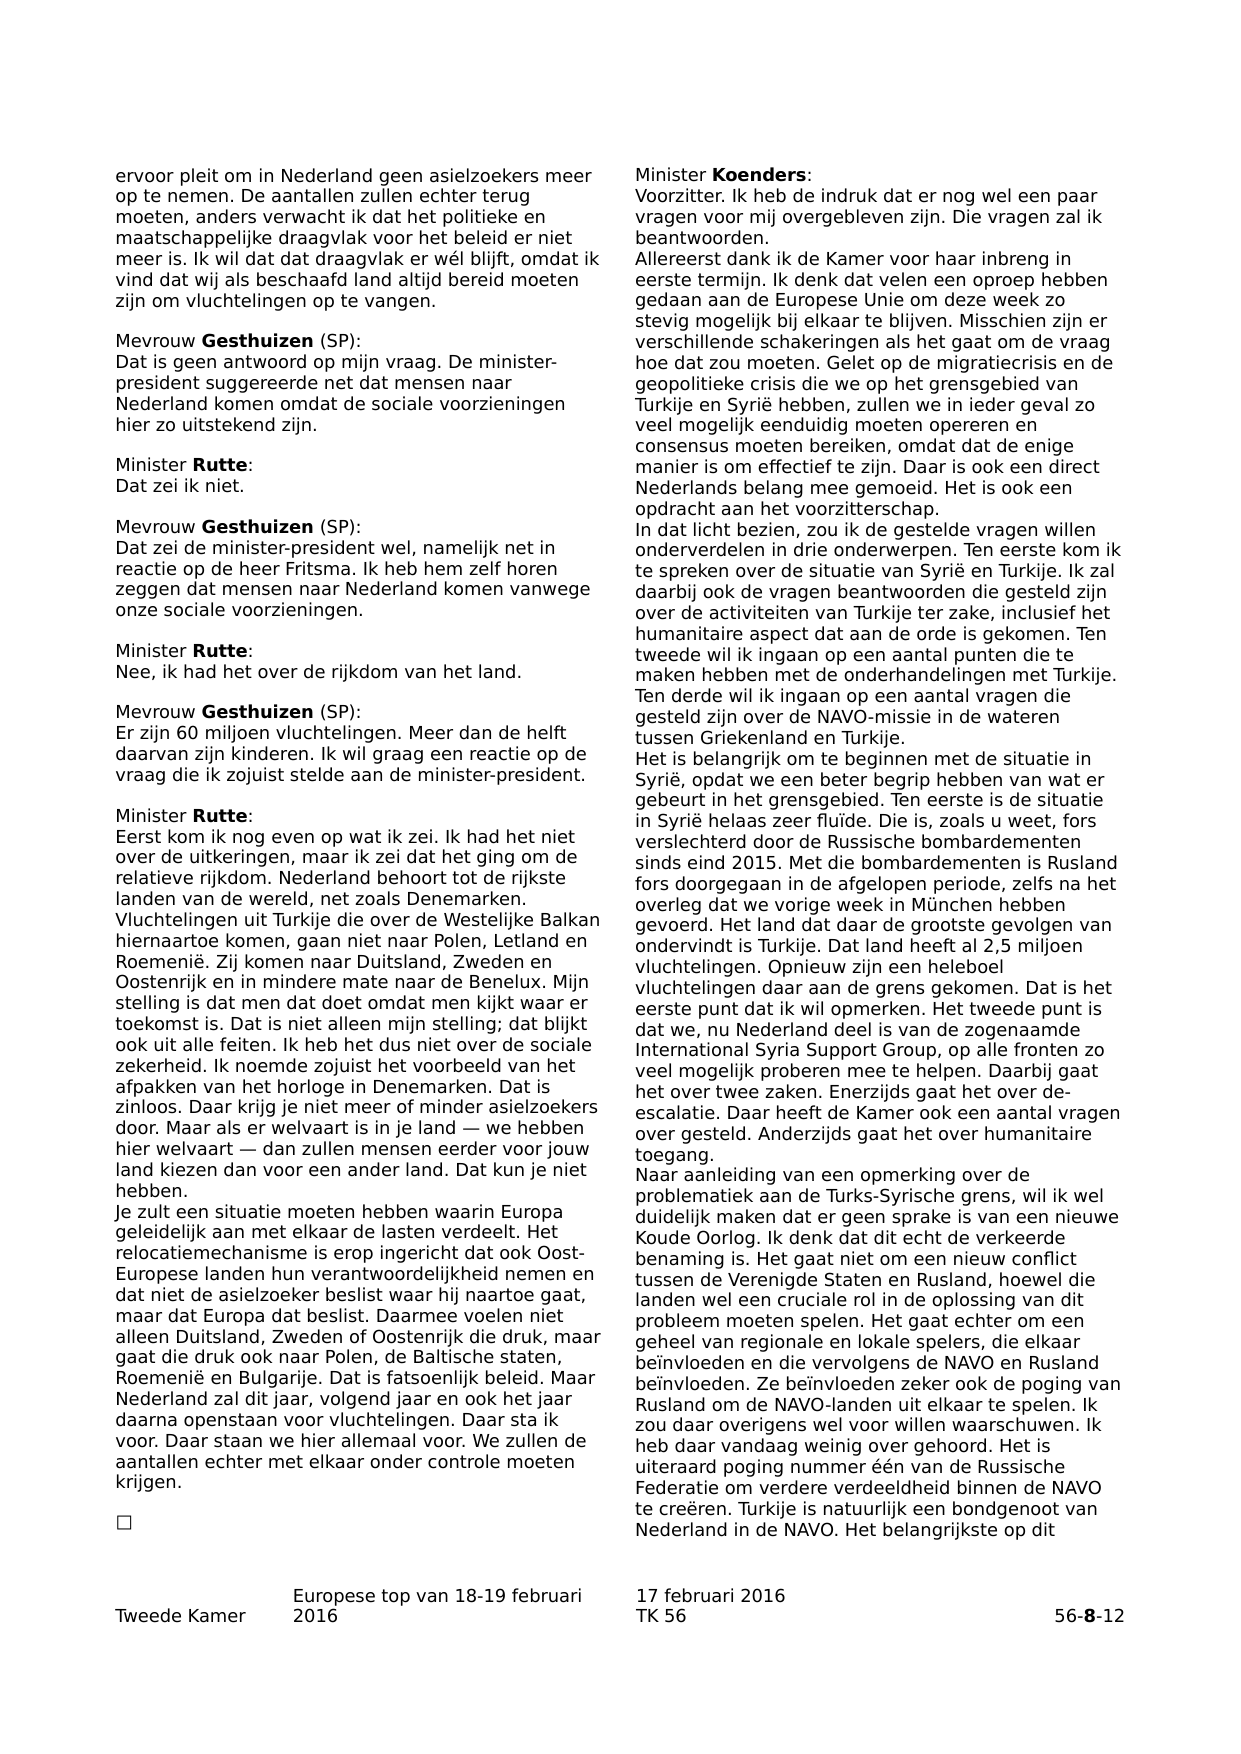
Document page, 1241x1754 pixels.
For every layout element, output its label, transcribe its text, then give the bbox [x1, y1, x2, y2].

text Dat zei ik niet. [115, 476, 605, 497]
text Allereerst dank ik de Kamer voor haar inbreng in eerste termijn. Ik denk dat velen een oproep hebben gedaan aan de Europese Unie om deze week zo stevig mogelijk bij elkaar te blijven. Misschien zijn er verschillende schakeringen als het gaat om de vraag hoe dat zou moeten. Gelet op de migratiecrisis en de geopolitieke crisis die we op het grensgebied van Turkije en Syrië hebben, zullen we in ieder geval zo veel mogelijk eenduidig moeten opereren en consensus moeten bereiken, omdat dat de enige manier is om effectief te zijn. Daar is ook een direct Nederlands belang mee gemoeid. Het is ook een opdracht aan het voorzitterschap. [635, 248, 1125, 519]
text Je zult een situatie moeten hebben waarin Europa geleidelijk aan met elkaar de lasten verdeelt. Het relocatiemechanisme is erop ingericht dat ook Oost-Europese landen hun verantwoordelijkheid nemen en dat niet de asielzoeker beslist waar hij naartoe gaat, maar dat Europa dat beslist. Daarmee voelen niet alleen Duitsland, Zweden of Oostenrijk die druk, maar gaat die druk ook naar Polen, de Baltische staten, Roemenië en Bulgarije. Dat is fatsoenlijk beleid. Maar Nederland zal dit jaar, volgend jaar en ook het jaar daarna openstaan voor vluchtelingen. Daar sta ik voor. Daar staan we hier allemaal voor. We zullen de aantallen echter met elkaar onder controle moeten krijgen. [115, 1201, 605, 1493]
text Minister Rutte: [115, 455, 605, 476]
text Mevrouw Gesthuizen (SP): [115, 331, 605, 352]
text Minister Koenders: [635, 165, 1125, 186]
text Dat is geen antwoord op mijn vraag. De minister-president suggereerde net dat mensen naar Nederland komen omdat de sociale voorzieningen hier zo uitstekend zijn. [115, 352, 605, 435]
text ervoor pleit om in Nederland geen asielzoekers meer op te nemen. De aantallen zullen echter terug moeten, anders verwacht ik dat het politieke en maatschappelijke draagvlak voor het beleid er niet meer is. Ik wil dat dat draagvlak er wél blijft, omdat ik vind dat wij als beschaafd land altijd bereid moeten zijn om vluchtelingen op te vangen. [115, 165, 605, 311]
text Mevrouw Gesthuizen (SP): [115, 517, 605, 537]
text Mevrouw Gesthuizen (SP): [115, 702, 605, 723]
text Dat zei de minister-president wel, namelijk net in reactie op de heer Fritsma. Ik heb hem zelf horen zeggen dat mensen naar Nederland komen vanwege onze sociale voorzieningen. [115, 537, 605, 621]
text Er zijn 60 miljoen vluchtelingen. Meer dan de helft daarvan zijn kinderen. Ik wil graag een reactie op de vraag die ik zojuist stelde aan de minister-president. [115, 723, 605, 786]
text Nee, ik had het over de rijkdom van het land. [115, 662, 605, 682]
text ⬜ [115, 1513, 605, 1534]
text Het is belangrijk om te beginnen met de situatie in Syrië, opdat we een beter begrip hebben van wat er gebeurt in het grensgebied. Ten eerste is de situatie in Syrië helaas zeer fluïde. Die is, zoals u weet, fors verslechterd door de Russische bombardementen sinds eind 2015. Met die bombardementen is Rusland fors doorgegaan in de afgelopen periode, zelfs na het overleg dat we vorige week in München hebben gevoerd. Het land dat daar de grootste gevolgen van ondervindt is Turkije. Dat land heeft al 2,5 miljoen vluchtelingen. Opnieuw zijn een heleboel vluchtelingen daar aan de grens gekomen. Dat is het eerste punt dat ik wil opmerken. Het tweede punt is dat we, nu Nederland deel is van de zogenaamde International Syria Support Group, op alle fronten zo veel mogelijk proberen mee te helpen. Daarbij gaat het over twee zaken. Enerzijds gaat het over de-escalatie. Daar heeft de Kamer ook een aantal vragen over gesteld. Anderzijds gaat het over humanitaire toegang. [635, 748, 1125, 1165]
text Eerst kom ik nog even op wat ik zei. Ik had het niet over de uitkeringen, maar ik zei dat het ging om de relatieve rijkdom. Nederland behoort tot de rijkste landen van de wereld, net zoals Denemarken. Vluchtelingen uit Turkije die over de Westelijke Balkan hiernaartoe komen, gaan niet naar Polen, Letland en Roemenië. Zij komen naar Duitsland, Zweden en Oostenrijk en in mindere mate naar de Benelux. Mijn stelling is dat men dat doet omdat men kijkt waar er toekomst is. Dat is niet alleen mijn stelling; dat blijkt ook uit alle feiten. Ik heb het dus niet over de sociale zekerheid. Ik noemde zojuist het voorbeeld van het afpakken van het horloge in Denemarken. Dat is zinloos. Daar krijg je niet meer of minder asielzoekers door. Maar als er welvaart is in je land — we hebben hier welvaart — dan zullen mensen eerder voor jouw land kiezen dan voor een ander land. Dat kun je niet hebben. [115, 826, 605, 1201]
text Minister Rutte: [115, 641, 605, 662]
text Naar aanleiding van een opmerking over de problematiek aan de Turks-Syrische grens, wil ik wel duidelijk maken dat er geen sprake is van een nieuwe Koude Oorlog. Ik denk dat dit echt de verkeerde benaming is. Het gaat niet om een nieuw conflict tussen de Verenigde Staten en Rusland, hoewel die landen wel een cruciale rol in de oplossing van dit probleem moeten spelen. Het gaat echter om een geheel van regionale en lokale spelers, die elkaar beïnvloeden en die vervolgens de NAVO en Rusland beïnvloeden. Ze beïnvloeden zeker ook de poging van Rusland om de NAVO-landen uit elkaar te spelen. Ik zou daar overigens wel voor willen waarschuwen. Ik heb daar vandaag weinig over gehoord. Het is uiteraard poging nummer één van de Russische Federatie om verdere verdeeldheid binnen de NAVO te creëren. Turkije is natuurlijk een bondgenoot van Nederland in de NAVO. Het belangrijkste op dit [635, 1165, 1125, 1540]
text Voorzitter. Ik heb de indruk dat er nog wel een paar vragen voor mij overgebleven zijn. Die vragen zal ik beantwoorden. [635, 186, 1125, 248]
text Minister Rutte: [115, 806, 605, 826]
text In dat licht bezien, zou ik de gestelde vragen willen onderverdelen in drie onderwerpen. Ten eerste kom ik te spreken over de situatie van Syrië en Turkije. Ik zal daarbij ook de vragen beantwoorden die gesteld zijn over de activiteiten van Turkije ter zake, inclusief het humanitaire aspect dat aan de orde is gekomen. Ten tweede wil ik ingaan op een aantal punten die te maken hebben met de onderhandelingen met Turkije. Ten derde wil ik ingaan op een aantal vragen die gesteld zijn over de NAVO-missie in de wateren tussen Griekenland en Turkije. [635, 519, 1125, 748]
